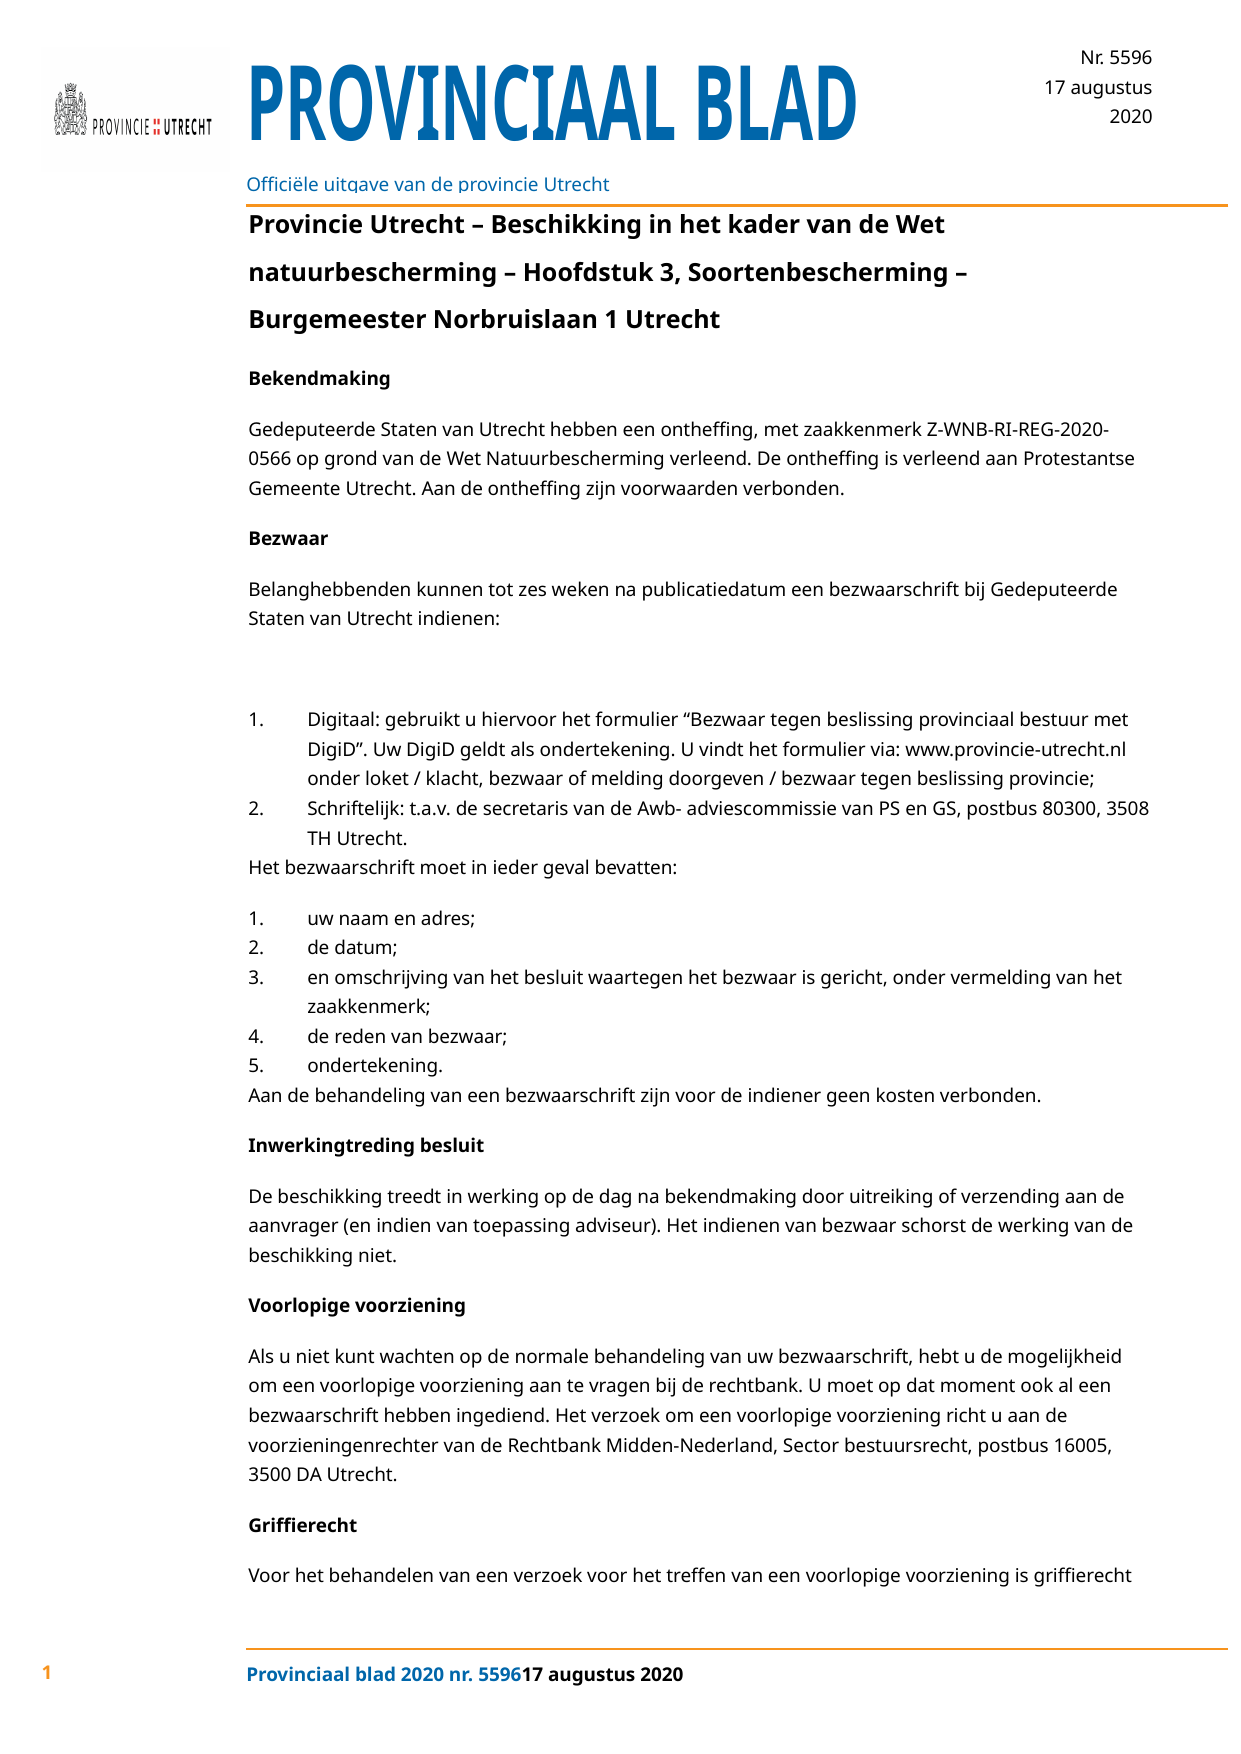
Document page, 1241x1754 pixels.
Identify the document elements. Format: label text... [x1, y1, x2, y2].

text Voorlopige voorziening [248, 1293, 1152, 1318]
text Griffierecht [248, 1512, 1152, 1537]
list de datum; [248, 934, 1152, 960]
text Provincie Utrecht – Beschikking in het kader van de Wet natuurbescherming – Hoofdstuk 3, Soortenbescherming – Burgemeester Norbruislaan 1 Utrecht [248, 207, 1152, 336]
text Bezwaar [248, 526, 1152, 551]
text Het bezwaarschrift moet in ieder geval bevatten: [248, 854, 1152, 880]
list de reden van bezwaar; [248, 1023, 1152, 1049]
text Belanghebbenden kunnen tot zes weken na publicatiedatum een bezwaarschrift bij Gedeputeerde Staten van Utrecht indienen: [248, 576, 1152, 631]
list Schriftelijk: t.a.v. de secretaris van de Awb- adviescommissie van PS en GS, postbus 80300, 3508 TH Utrecht. [248, 795, 1152, 850]
text Aan de behandeling van een bezwaarschrift zijn voor de indiener geen kosten verbonden. [248, 1082, 1152, 1108]
text Bekendmaking [248, 366, 1152, 391]
text Voor het behandelen van een verzoek voor het treffen van een voorlopige voorziening is griffierecht [248, 1562, 1152, 1588]
list uw naam en adres; [248, 905, 1152, 930]
text Gedeputeerde Staten van Utrecht hebben een ontheffing, met zaakkenmerk Z-WNB-RI-REG-2020-0566 op grond van de Wet Natuurbescherming verleend. De ontheffing is verleend aan Protestantse Gemeente Utrecht. Aan de ontheffing zijn voorwaarden verbonden. [248, 416, 1152, 501]
list Digitaal: gebruikt u hiervoor het formulier “Bezwaar tegen beslissing provinciaal bestuur met DigiD”. Uw DigiD geldt als ondertekening. U vindt het formulier via: www.provincie-utrecht.nl onder loket / klacht, bezwaar of melding doorgeven / bezwaar tegen beslissing provincie; [248, 706, 1152, 791]
list ondertekening. [248, 1053, 1152, 1078]
picture [41, 47, 231, 172]
text Inwerkingtreding besluit [248, 1133, 1152, 1158]
list en omschrijving van het besluit waartegen het bezwaar is gericht, onder vermelding van het zaakkenmerk; [248, 964, 1152, 1019]
text Als u niet kunt wachten op de normale behandeling van uw bezwaarschrift, hebt u de mogelijkheid om een voorlopige voorziening aan te vragen bij de rechtbank. U moet op dat moment ook al een bezwaarschrift hebben ingediend. Het verzoek om een voorlopige voorziening richt u aan de voorzieningenrechter van de Rechtbank Midden-Nederland, Sector bestuursrecht, postbus 16005, 3500 DA Utrecht. [248, 1343, 1152, 1487]
text De beschikking treedt in werking op de dag na bekendmaking door uitreiking of verzending aan de aanvrager (en indien van toepassing adviseur). Het indienen van bezwaar schorst de werking van de beschikking niet. [248, 1183, 1152, 1268]
